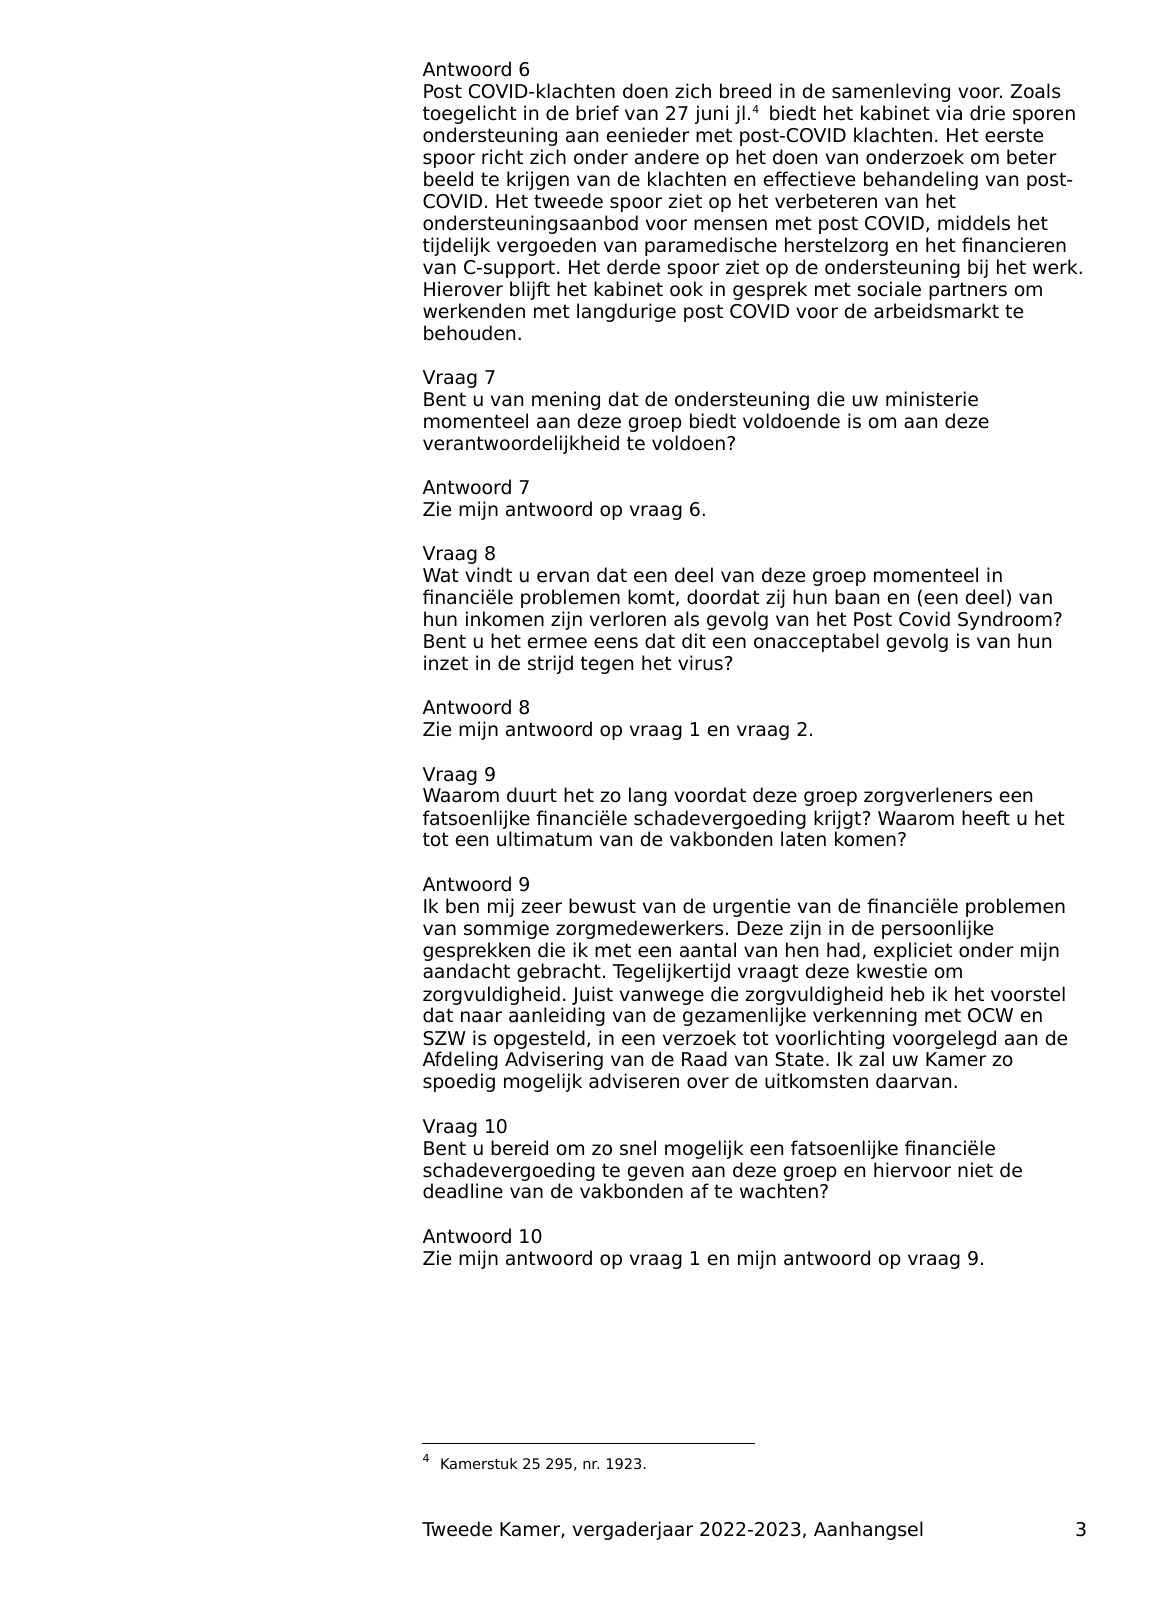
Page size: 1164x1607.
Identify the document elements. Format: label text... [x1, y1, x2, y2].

text Antwoord 7 [422, 477, 1087, 499]
text Antwoord 6 [422, 59, 1087, 81]
text Kamerstuk 25 295, nr. 1923. [422, 1452, 1087, 1474]
text Bent u bereid om zo snel mogelijk een fatsoenlijke financiële schadevergoeding te geven aan deze groep en hiervoor niet de deadline van de vakbonden af te wachten? [422, 1137, 1087, 1203]
text Post COVID-klachten doen zich breed in de samenleving voor. Zoals toegelicht in de brief van 27 juni jl. biedt het kabinet via drie sporen ondersteuning aan eenieder met post-COVID klachten. Het eerste spoor richt zich onder andere op het doen van onderzoek om beter beeld te krijgen van de klachten en effectieve behandeling van post-COVID. Het tweede spoor ziet op het verbeteren van het ondersteuningsaanbod voor mensen met post COVID, middels het tijdelijk vergoeden van paramedische herstelzorg en het financieren van C-support. Het derde spoor ziet op de ondersteuning bij het werk. Hierover blijft het kabinet ook in gesprek met sociale partners om werkenden met langdurige post COVID voor de arbeidsmarkt te behouden. [422, 81, 1087, 345]
text Wat vindt u ervan dat een deel van deze groep momenteel in financiële problemen komt, doordat zij hun baan en (een deel) van hun inkomen zijn verloren als gevolg van het Post Covid Syndroom? Bent u het ermee eens dat dit een onacceptabel gevolg is van hun inzet in de strijd tegen het virus? [422, 565, 1087, 675]
text Zie mijn antwoord op vraag 1 en vraag 2. [422, 719, 1087, 741]
text Vraag 10 [422, 1116, 1087, 1137]
text Antwoord 8 [422, 697, 1087, 719]
text Vraag 9 [422, 763, 1087, 785]
text Antwoord 9 [422, 873, 1087, 896]
text Vraag 8 [422, 543, 1087, 565]
text Vraag 7 [422, 367, 1087, 389]
text Bent u van mening dat de ondersteuning die uw ministerie momenteel aan deze groep biedt voldoende is om aan deze verantwoordelijkheid te voldoen? [422, 389, 1087, 455]
text Antwoord 10 [422, 1226, 1087, 1248]
text Ik ben mij zeer bewust van de urgentie van de financiële problemen van sommige zorgmedewerkers. Deze zijn in de persoonlijke gesprekken die ik met een aantal van hen had, expliciet onder mijn aandacht gebracht. Tegelijkertijd vraagt deze kwestie om zorgvuldigheid. Juist vanwege die zorgvuldigheid heb ik het voorstel dat naar aanleiding van de gezamenlijke verkenning met OCW en SZW is opgesteld, in een verzoek tot voorlichting voorgelegd aan de Afdeling Advisering van de Raad van State. Ik zal uw Kamer zo spoedig mogelijk adviseren over de uitkomsten daarvan. [422, 896, 1087, 1093]
text Zie mijn antwoord op vraag 6. [422, 499, 1087, 521]
text Waarom duurt het zo lang voordat deze groep zorgverleners een fatsoenlijke financiële schadevergoeding krijgt? Waarom heeft u het tot een ultimatum van de vakbonden laten komen? [422, 785, 1087, 851]
text Zie mijn antwoord op vraag 1 en mijn antwoord op vraag 9. [422, 1248, 1087, 1269]
